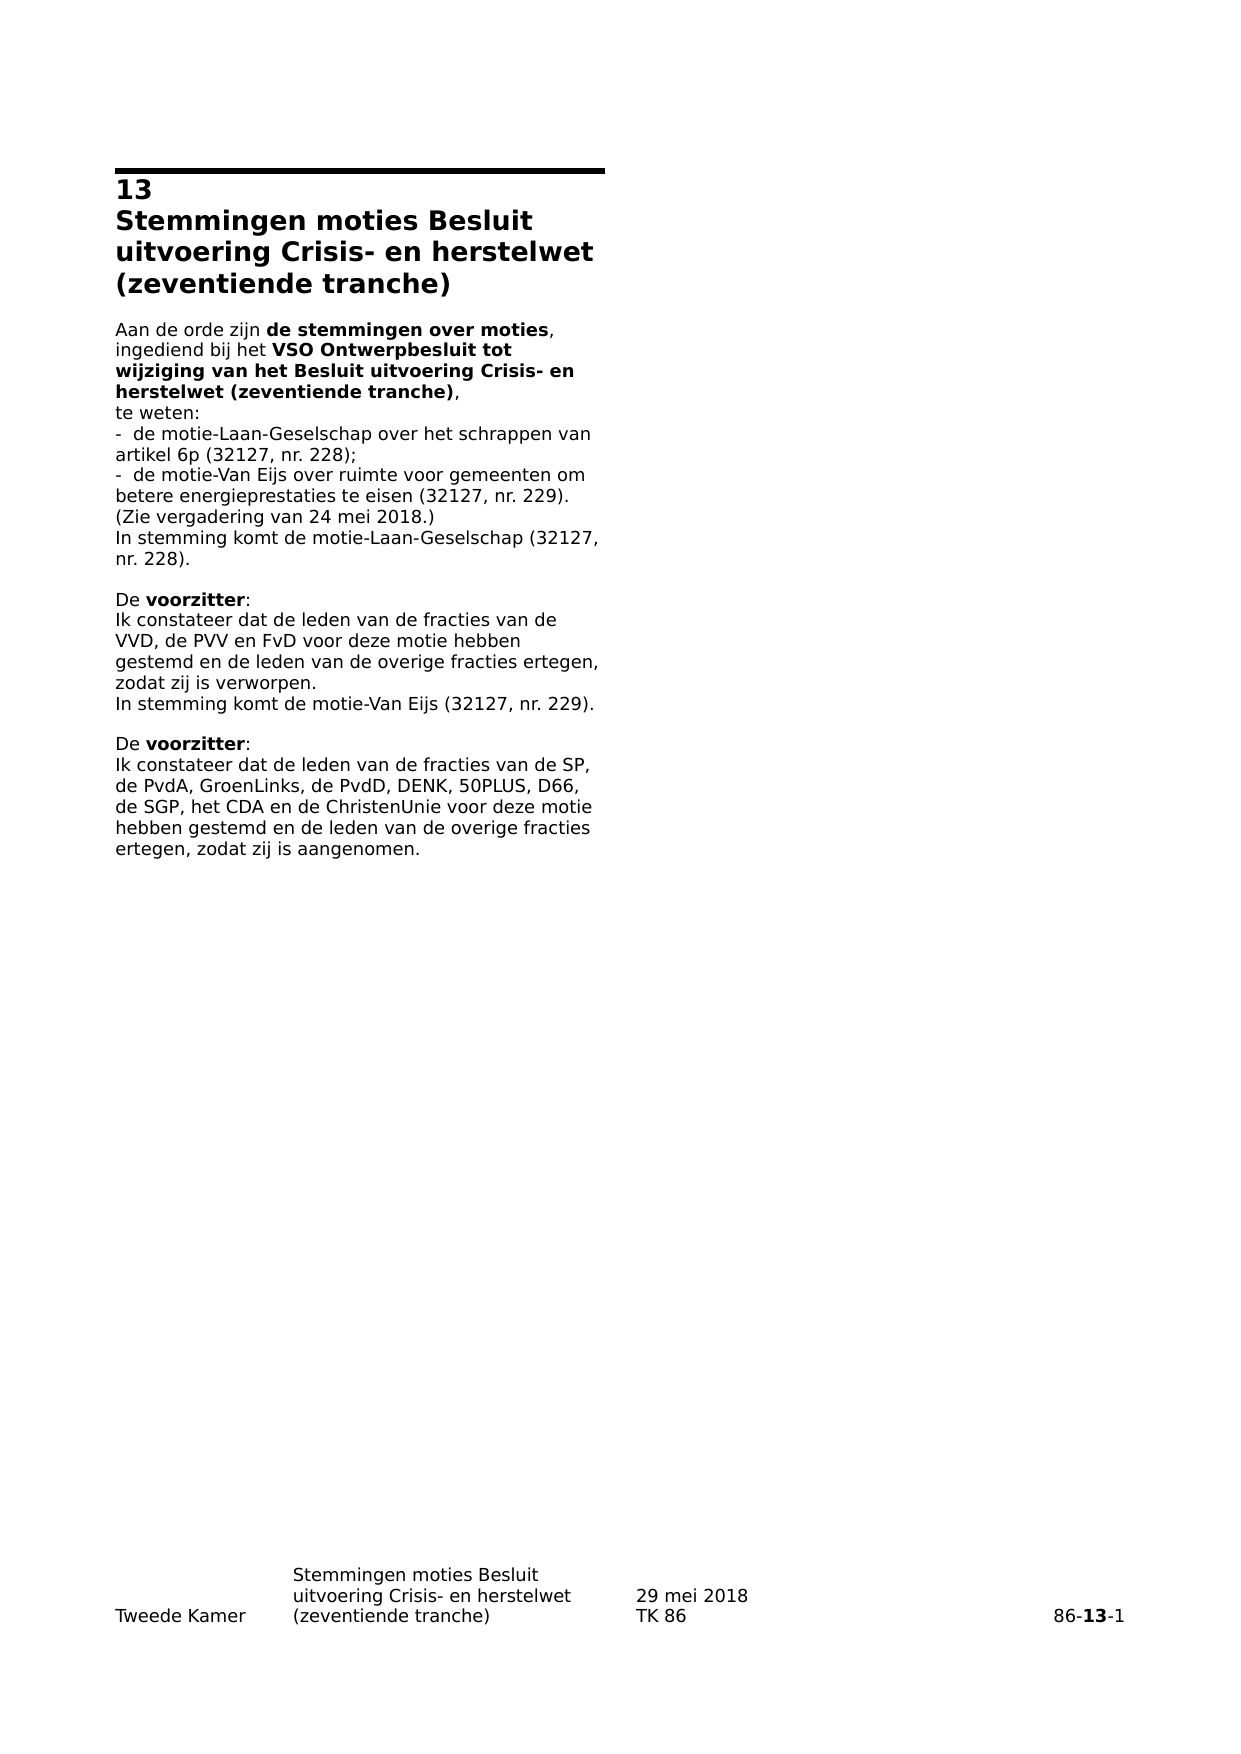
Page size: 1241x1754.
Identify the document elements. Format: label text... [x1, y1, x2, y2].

text te weten: [115, 403, 605, 423]
list de motie-Van Eijs over ruimte voor gemeenten om betere energieprestaties te eisen (32127, nr. 229). [115, 465, 605, 507]
text De voorzitter: [115, 589, 605, 610]
text Ik constateer dat de leden van de fracties van de VVD, de PVV en FvD voor deze motie hebben gestemd en de leden van de overige fracties ertegen, zodat zij is verworpen. [115, 610, 605, 693]
text In stemming komt de motie-Van Eijs (32127, nr. 229). [115, 693, 605, 714]
text In stemming komt de motie-Laan-Geselschap (32127, nr. 228). [115, 528, 605, 569]
title 13 Stemmingen moties Besluit uitvoering Crisis- en herstelwet (zeventiende tranche) [115, 174, 605, 299]
text Ik constateer dat de leden van de fracties van de SP, de PvdA, GroenLinks, de PvdD, DENK, 50PLUS, D66, de SGP, het CDA en de ChristenUnie voor deze motie hebben gestemd en de leden van de overige fracties ertegen, zodat zij is aangenomen. [115, 755, 605, 859]
list de motie-Laan-Geselschap over het schrappen van artikel 6p (32127, nr. 228); [115, 423, 605, 465]
text (Zie vergadering van 24 mei 2018.) [115, 507, 605, 528]
text De voorzitter: [115, 734, 605, 755]
text Aan de orde zijn de stemmingen over moties, ingediend bij het VSO Ontwerpbesluit tot wijziging van het Besluit uitvoering Crisis- en herstelwet (zeventiende tranche), [115, 319, 605, 403]
